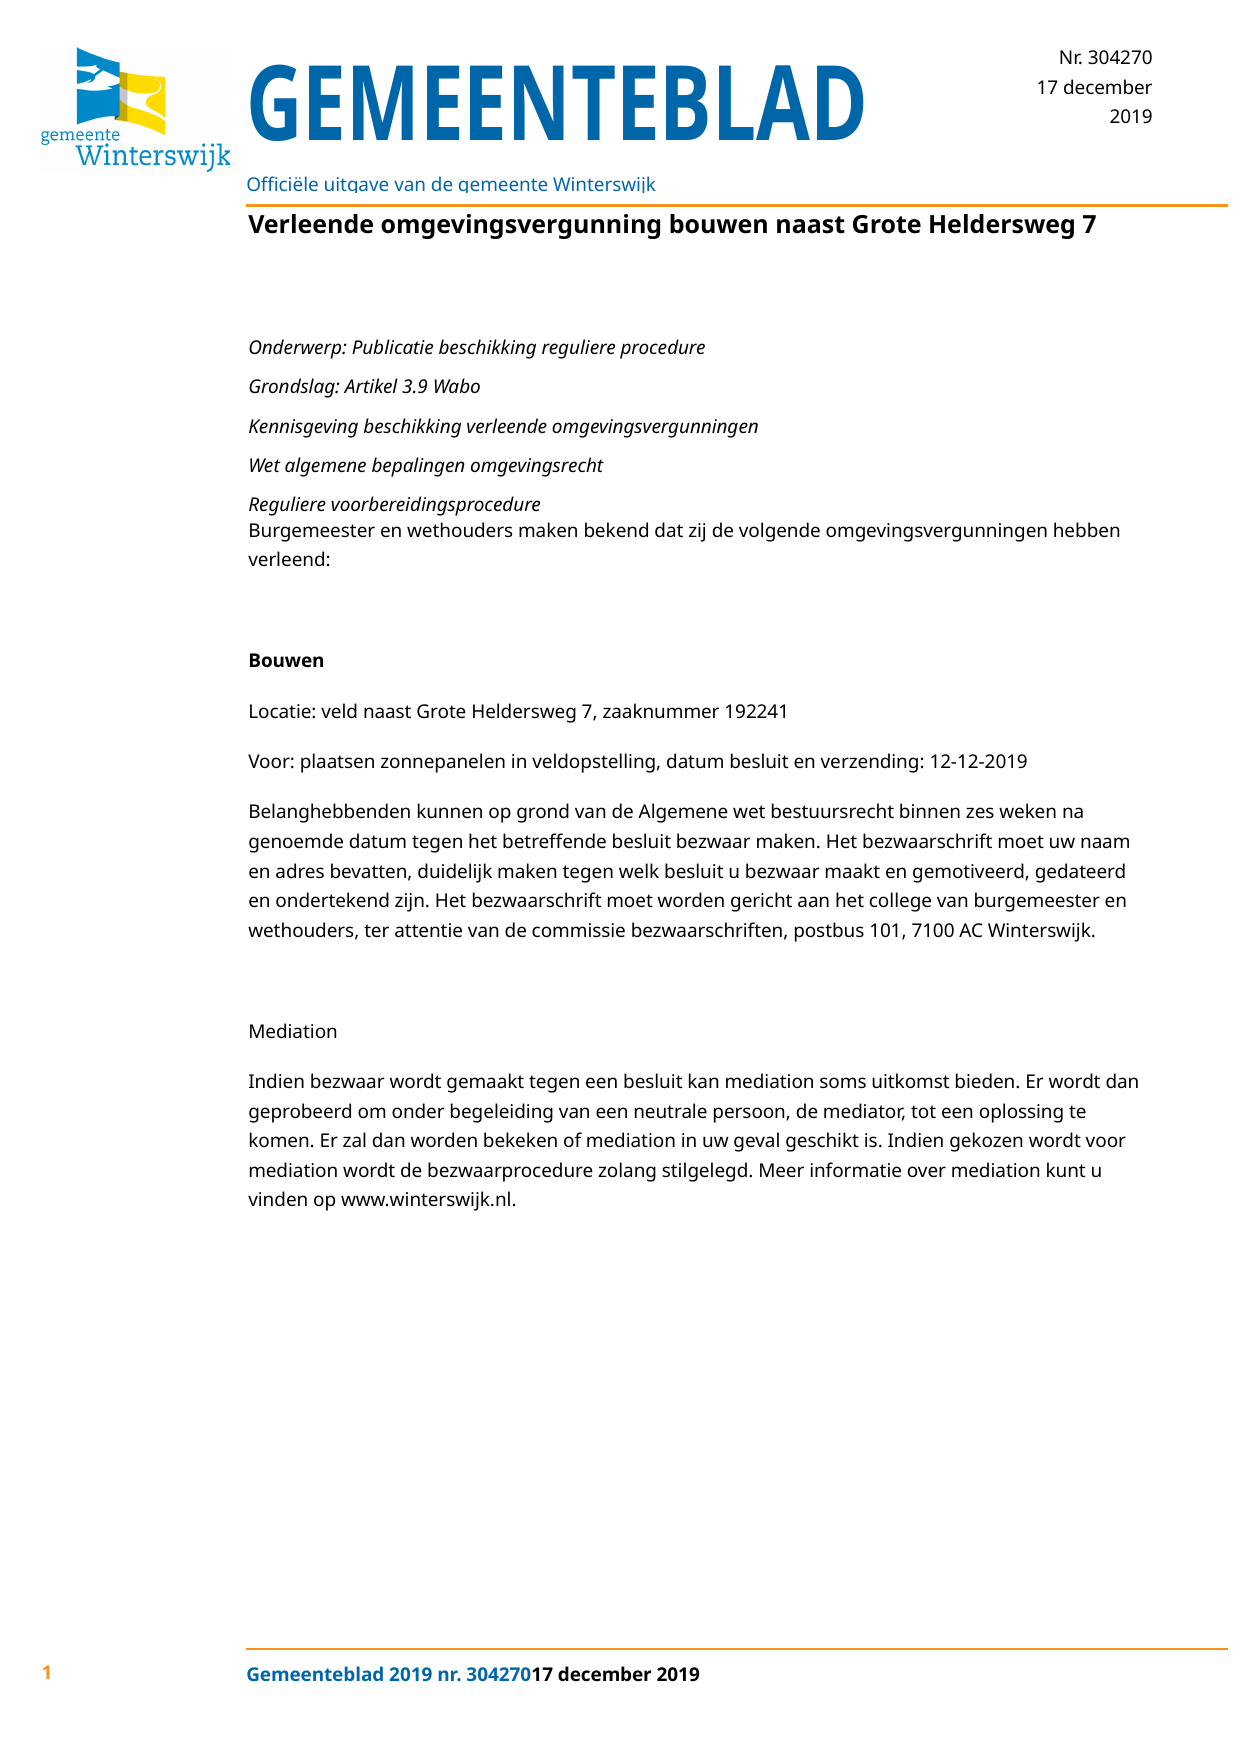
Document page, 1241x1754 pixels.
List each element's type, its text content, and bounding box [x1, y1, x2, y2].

picture [225, 153, 231, 162]
text Reguliere voorbereidingsprocedure [248, 491, 1152, 517]
text Bouwen [248, 647, 1152, 673]
text Locatie: veld naast Grote Heldersweg 7, zaaknummer 192241 [248, 698, 1152, 724]
picture [41, 47, 231, 172]
text Burgemeester en wethouders maken bekend dat zij de volgende omgevingsvergunningen hebben verleend: [248, 517, 1152, 572]
text Onderwerp: Publicatie beschikking reguliere procedure [248, 334, 1152, 360]
text Mediation [248, 1018, 1152, 1044]
text Verleende omgevingsvergunning bouwen naast Grote Heldersweg 7 [248, 207, 1152, 241]
text Belanghebbenden kunnen op grond van de Algemene wet bestuursrecht binnen zes weken na genoemde datum tegen het betreffende besluit bezwaar maken. Het bezwaarschrift moet uw naam en adres bevatten, duidelijk maken tegen welk besluit u bezwaar maakt en gemotiveerd, gedateerd en ondertekend zijn. Het bezwaarschrift moet worden gericht aan het college van burgemeester en wethouders, ter attentie van de commissie bezwaarschriften, postbus 101, 7100 AC Winterswijk. [248, 799, 1152, 943]
text Kennisgeving beschikking verleende omgevingsvergunningen [248, 413, 1152, 438]
text Indien bezwaar wordt gemaakt tegen een besluit kan mediation soms uitkomst bieden. Er wordt dan geprobeerd om onder begeleiding van een neutrale persoon, de mediator, tot een oplossing te komen. Er zal dan worden bekeken of mediation in uw geval geschikt is. Indien gekozen wordt voor mediation wordt de bezwaarprocedure zolang stilgelegd. Meer informatie over mediation kunt u vinden op www.winterswijk.nl. [248, 1068, 1152, 1212]
text Wet algemene bepalingen omgevingsrecht [248, 452, 1152, 478]
text Grondslag: Artikel 3.9 Wabo [248, 373, 1152, 399]
text Voor: plaatsen zonnepanelen in veldopstelling, datum besluit en verzending: 12-12-2019 [248, 748, 1152, 774]
